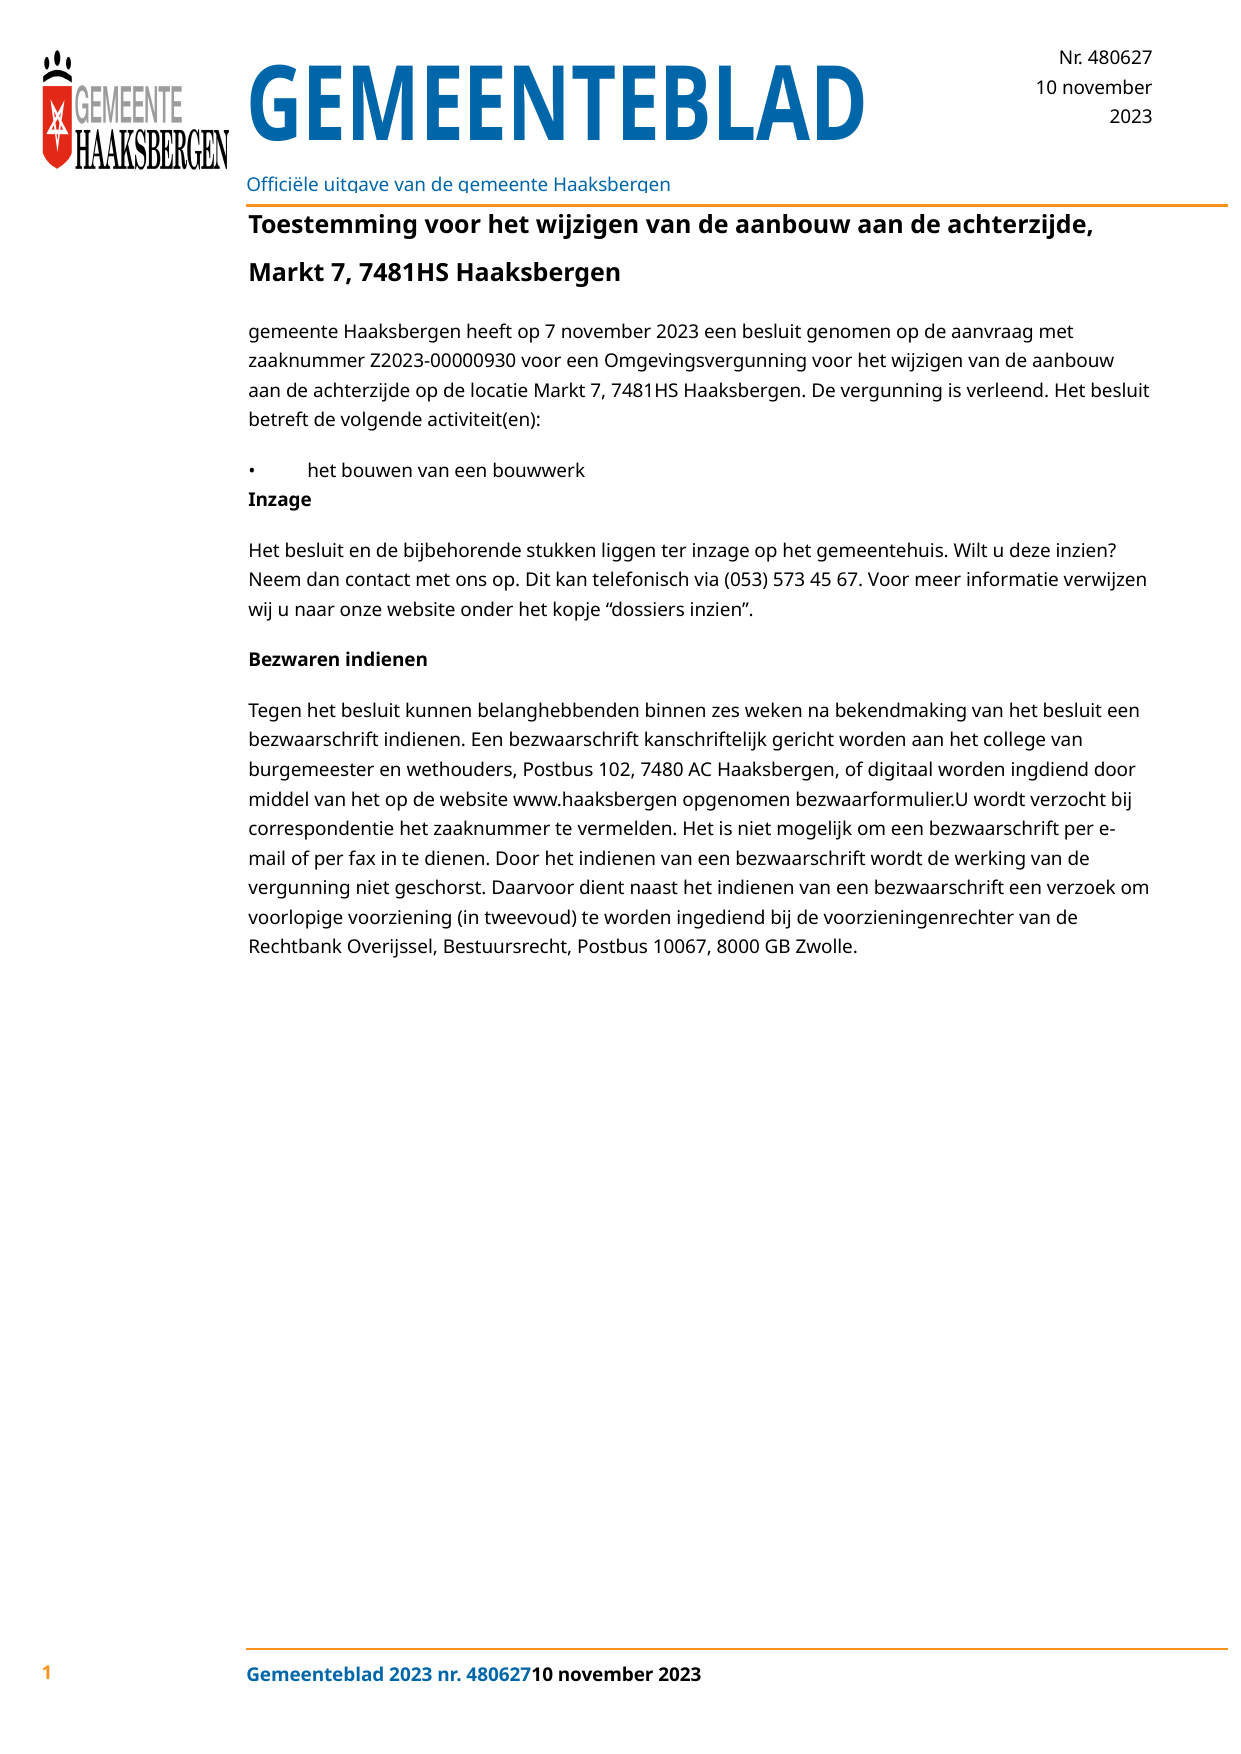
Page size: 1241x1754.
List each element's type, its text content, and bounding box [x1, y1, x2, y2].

text Bezwaren indienen [248, 647, 1152, 672]
text Toestemming voor het wijzigen van de aanbouw aan de achterzijde, Markt 7, 7481HS Haaksbergen [248, 207, 1152, 288]
text Tegen het besluit kunnen belanghebbenden binnen zes weken na bekendmaking van het besluit een bezwaarschrift indienen. Een bezwaarschrift kanschriftelijk gericht worden aan het college van burgemeester en wethouders, Postbus 102, 7480 AC Haaksbergen, of digitaal worden ingdiend door middel van het op de website www.haaksbergen opgenomen bezwaarformulier.U wordt verzocht bij correspondentie het zaaknummer te vermelden. Het is niet mogelijk om een bezwaarschrift per e-mail of per fax in te dienen. Door het indienen van een bezwaarschrift wordt de werking van de vergunning niet geschorst. Daarvoor dient naast het indienen van een bezwaarschrift een verzoek om voorlopige voorziening (in tweevoud) te worden ingediend bij de voorzieningenrechter van de Rechtbank Overijssel, Bestuursrecht, Postbus 10067, 8000 GB Zwolle. [248, 697, 1152, 959]
text gemeente Haaksbergen heeft op 7 november 2023 een besluit genomen op de aanvraag met zaaknummer Z2023-00000930 voor een Omgevingsvergunning voor het wijzigen van de aanbouw aan de achterzijde op de locatie Markt 7, 7481HS Haaksbergen. De vergunning is verleend. Het besluit betreft de volgende activiteit(en): [248, 318, 1152, 432]
text Het besluit en de bijbehorende stukken liggen ter inzage op het gemeentehuis. Wilt u deze inzien? Neem dan contact met ons op. Dit kan telefonisch via (053) 573 45 67. Voor meer informatie verwijzen wij u naar onze website onder het kopje “dossiers inzien”. [248, 537, 1152, 622]
picture [41, 47, 231, 172]
text Inzage [248, 487, 1152, 512]
list het bouwen van een bouwwerk [248, 457, 1152, 483]
